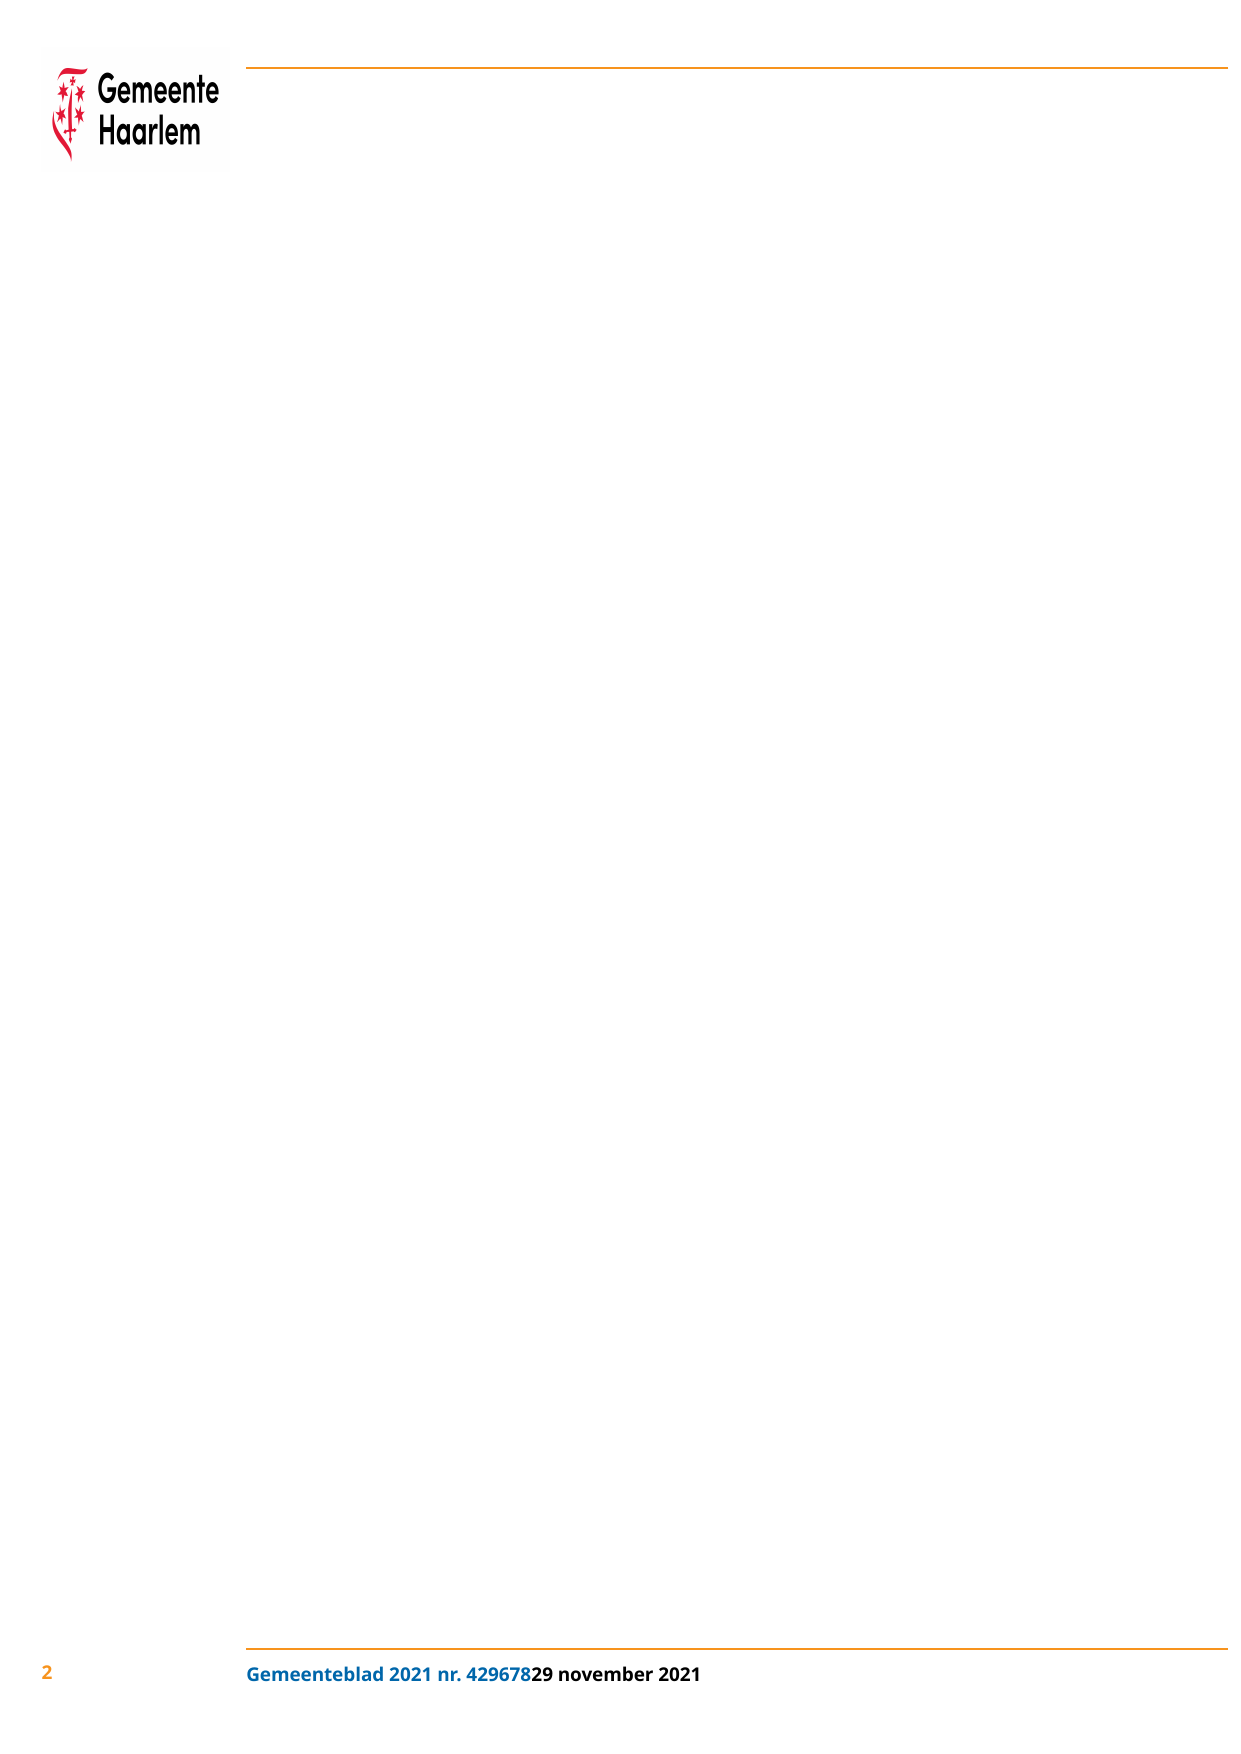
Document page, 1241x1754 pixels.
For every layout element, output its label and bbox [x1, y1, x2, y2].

picture [41, 47, 231, 172]
